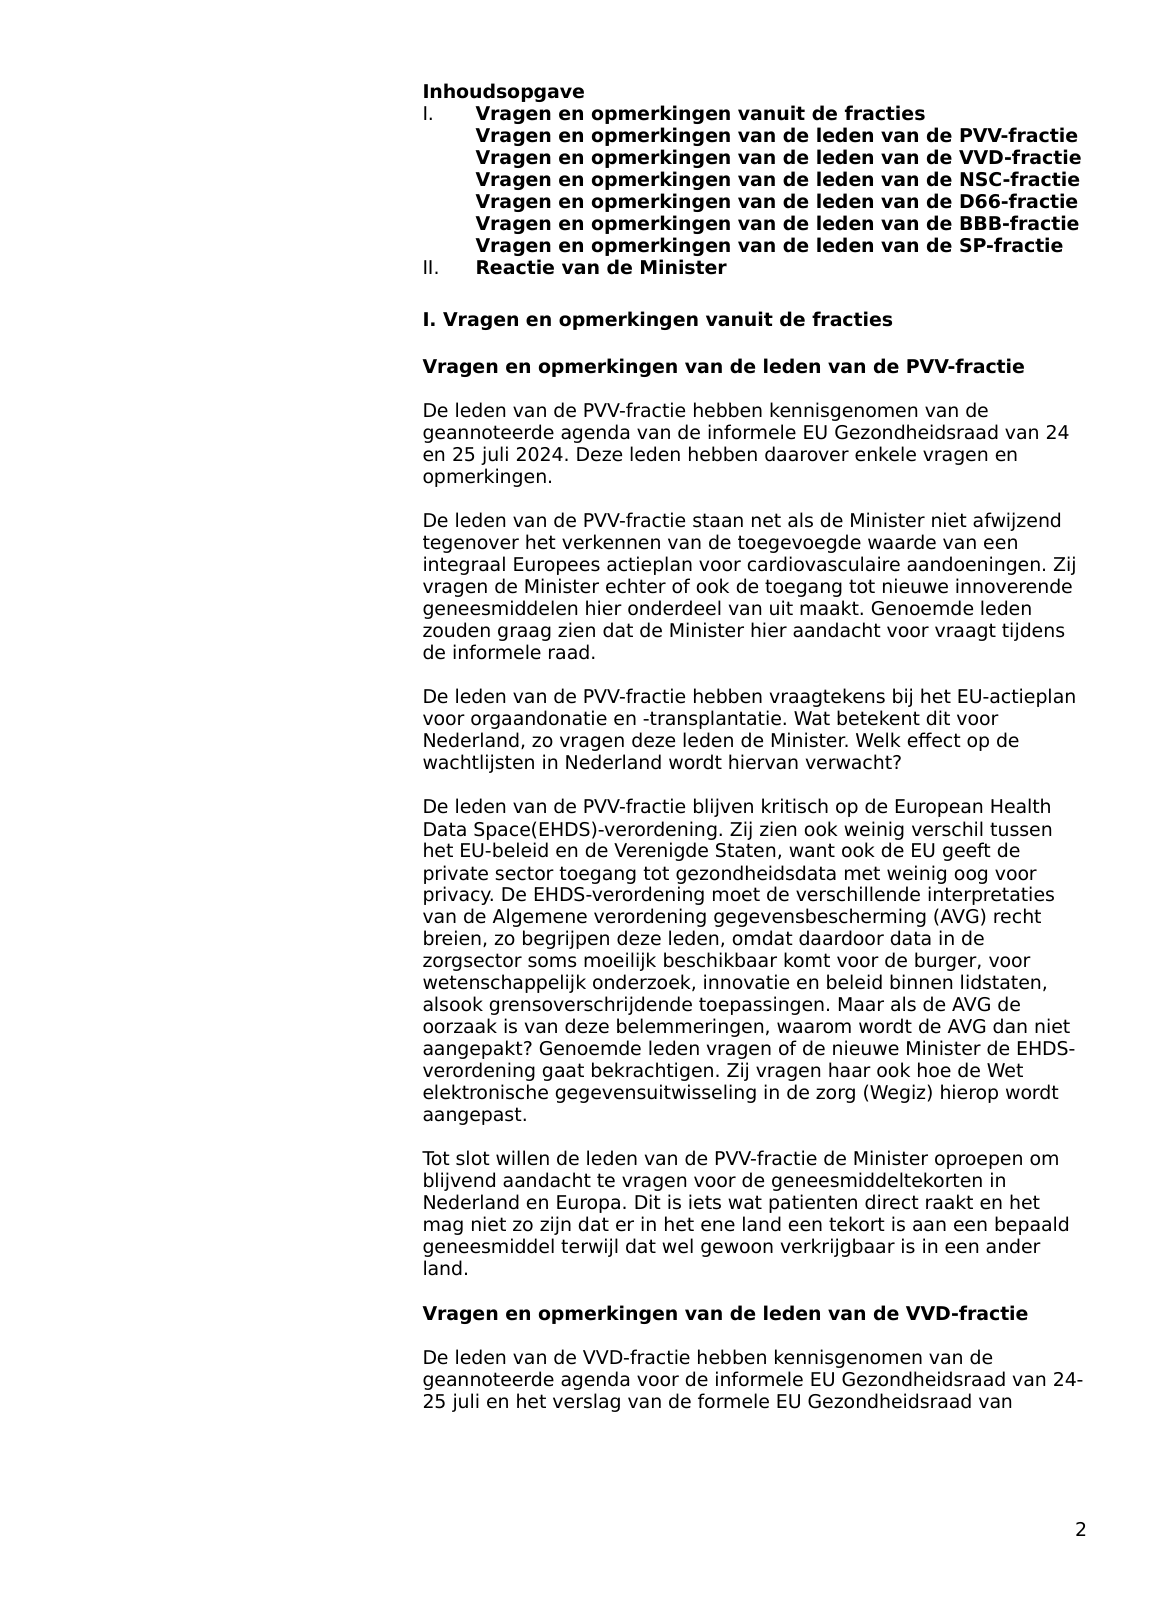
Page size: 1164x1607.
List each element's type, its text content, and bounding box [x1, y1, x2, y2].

text De leden van de PVV-fractie blijven kritisch op de European Health Data Space(EHDS)-verordening. Zij zien ook weinig verschil tussen het EU-beleid en de Verenigde Staten, want ook de EU geeft de private sector toegang tot gezondheidsdata met weinig oog voor privacy. De EHDS-verordening moet de verschillende interpretaties van de Algemene verordening gegevensbescherming (AVG) recht breien, zo begrijpen deze leden, omdat daardoor data in de zorgsector soms moeilijk beschikbaar komt voor de burger, voor wetenschappelijk onderzoek, innovatie en beleid binnen lidstaten, alsook grensoverschrijdende toepassingen. Maar als de AVG de oorzaak is van deze belemmeringen, waarom wordt de AVG dan niet aangepakt? Genoemde leden vragen of de nieuwe Minister de EHDS-verordening gaat bekrachtigen. Zij vragen haar ook hoe de Wet elektronische gegevensuitwisseling in de zorg (Wegiz) hierop wordt aangepast. [422, 796, 1087, 1126]
text De leden van de PVV-fractie hebben kennisgenomen van de geannoteerde agenda van de informele EU Gezondheidsraad van 24 en 25 juli 2024. Deze leden hebben daarover enkele vragen en opmerkingen. [422, 400, 1087, 488]
text Vragen en opmerkingen van de leden van de BBB-fractie [475, 213, 1087, 235]
text Vragen en opmerkingen van de leden van de VVD-fractie [475, 147, 1087, 169]
text De leden van de PVV-fractie staan net als de Minister niet afwijzend tegenover het verkennen van de toegevoegde waarde van een integraal Europees actieplan voor cardiovasculaire aandoeningen. Zij vragen de Minister echter of ook de toegang tot nieuwe innoverende geneesmiddelen hier onderdeel van uit maakt. Genoemde leden zouden graag zien dat de Minister hier aandacht voor vraagt tijdens de informele raad. [422, 510, 1087, 664]
text De leden van de VVD-fractie hebben kennisgenomen van de geannoteerde agenda voor de informele EU Gezondheidsraad van 24-25 juli en het verslag van de formele EU Gezondheidsraad van [422, 1347, 1087, 1412]
text Vragen en opmerkingen van de leden van de D66-fractie [475, 191, 1087, 213]
text II. Reactie van de Minister [422, 257, 1087, 279]
text Tot slot willen de leden van de PVV-fractie de Minister oproepen om blijvend aandacht te vragen voor de geneesmiddeltekorten in Nederland en Europa. Dit is iets wat patienten direct raakt en het mag niet zo zijn dat er in het ene land een tekort is aan een bepaald geneesmiddel terwijl dat wel gewoon verkrijgbaar is in een ander land. [422, 1148, 1087, 1280]
text Vragen en opmerkingen van de leden van de NSC-fractie [475, 169, 1087, 191]
text Vragen en opmerkingen van de leden van de PVV-fractie [475, 125, 1087, 147]
text I. Vragen en opmerkingen vanuit de fracties [422, 103, 1087, 125]
text De leden van de PVV-fractie hebben vraagtekens bij het EU-actieplan voor orgaandonatie en -transplantatie. Wat betekent dit voor Nederland, zo vragen deze leden de Minister. Welk effect op de wachtlijsten in Nederland wordt hiervan verwacht? [422, 686, 1087, 774]
subtitle Inhoudsopgave [422, 81, 1087, 103]
subtitle Vragen en opmerkingen van de leden van de PVV-fractie [422, 356, 1087, 378]
subtitle I. Vragen en opmerkingen vanuit de fracties [422, 309, 1087, 331]
subtitle Vragen en opmerkingen van de leden van de VVD-fractie [422, 1302, 1087, 1324]
text Vragen en opmerkingen van de leden van de SP-fractie [475, 235, 1087, 257]
